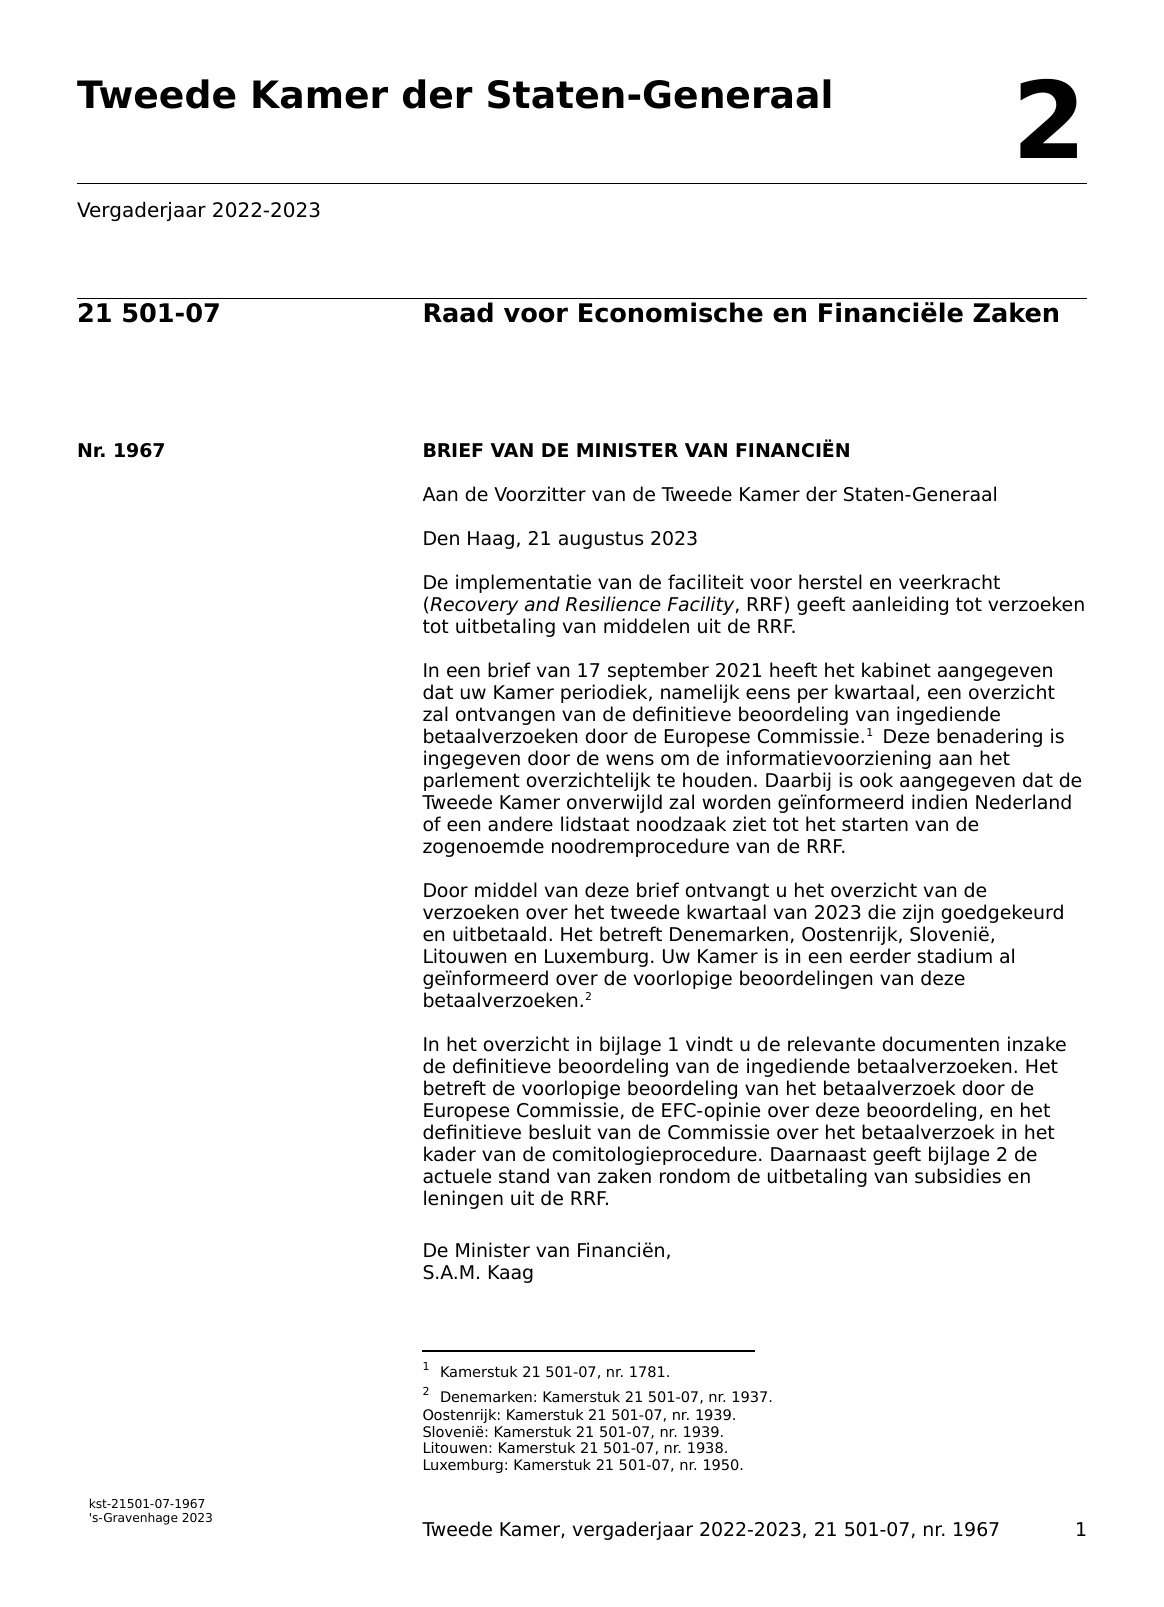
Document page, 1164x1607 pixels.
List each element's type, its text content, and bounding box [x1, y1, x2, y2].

text Luxemburg: Kamerstuk 21 501-07, nr. 1950. [422, 1457, 1087, 1474]
table_header Tweede Kamer der Staten-Generaal [77, 59, 886, 183]
text Oostenrijk: Kamerstuk 21 501-07, nr. 1939. [422, 1407, 1087, 1424]
text Aan de Voorzitter van de Tweede Kamer der Staten-Generaal [422, 484, 1087, 506]
subtitle Nr. 1967 BRIEF VAN DE MINISTER VAN FINANCIËN [77, 440, 1087, 462]
text 's-Gravenhage 2023 [88, 1511, 323, 1525]
text Kamerstuk 21 501-07, nr. 1781. [422, 1360, 1087, 1382]
text Door middel van deze brief ontvangt u het overzicht van de verzoeken over het tweede kwartaal van 2023 die zijn goedgekeurd en uitbetaald. Het betreft Denemarken, Oostenrijk, Slovenië, Litouwen en Luxemburg. Uw Kamer is in een eerder stadium al geïnformeerd over de voorlopige beoordelingen van deze betaalverzoeken. [422, 880, 1087, 1012]
text Den Haag, 21 augustus 2023 [422, 528, 1087, 550]
text kst-21501-07-1967 [88, 1497, 323, 1511]
text De Minister van Financiën, S.A.M. Kaag [422, 1240, 1087, 1284]
subtitle 21 501-07 Raad voor Economische en Financiële Zaken [77, 299, 1087, 329]
table_header 2 [886, 59, 1087, 183]
text Denemarken: Kamerstuk 21 501-07, nr. 1937. [422, 1385, 1087, 1407]
text In een brief van 17 september 2021 heeft het kabinet aangegeven dat uw Kamer periodiek, namelijk eens per kwartaal, een overzicht zal ontvangen van de definitieve beoordeling van ingediende betaalverzoeken door de Europese Commissie. Deze benadering is ingegeven door de wens om de informatievoorziening aan het parlement overzichtelijk te houden. Daarbij is ook aangegeven dat de Tweede Kamer onverwijld zal worden geïnformeerd indien Nederland of een andere lidstaat noodzaak ziet tot het starten van de zogenoemde noodremprocedure van de RRF. [422, 660, 1087, 858]
text Litouwen: Kamerstuk 21 501-07, nr. 1938. [422, 1441, 1087, 1457]
table_cell Vergaderjaar 2022-2023 [77, 184, 1087, 298]
text Slovenië: Kamerstuk 21 501-07, nr. 1939. [422, 1424, 1087, 1441]
text In het overzicht in bijlage 1 vindt u de relevante documenten inzake de definitieve beoordeling van de ingediende betaalverzoeken. Het betreft de voorlopige beoordeling van het betaalverzoek door de Europese Commissie, de EFC-opinie over deze beoordeling, en het definitieve besluit van de Commissie over het betaalverzoek in het kader van de comitologieprocedure. Daarnaast geeft bijlage 2 de actuele stand van zaken rondom de uitbetaling van subsidies en leningen uit de RRF. [422, 1034, 1087, 1210]
text De implementatie van de faciliteit voor herstel en veerkracht (Recovery and Resilience Facility, RRF) geeft aanleiding tot verzoeken tot uitbetaling van middelen uit de RRF. [422, 572, 1087, 638]
